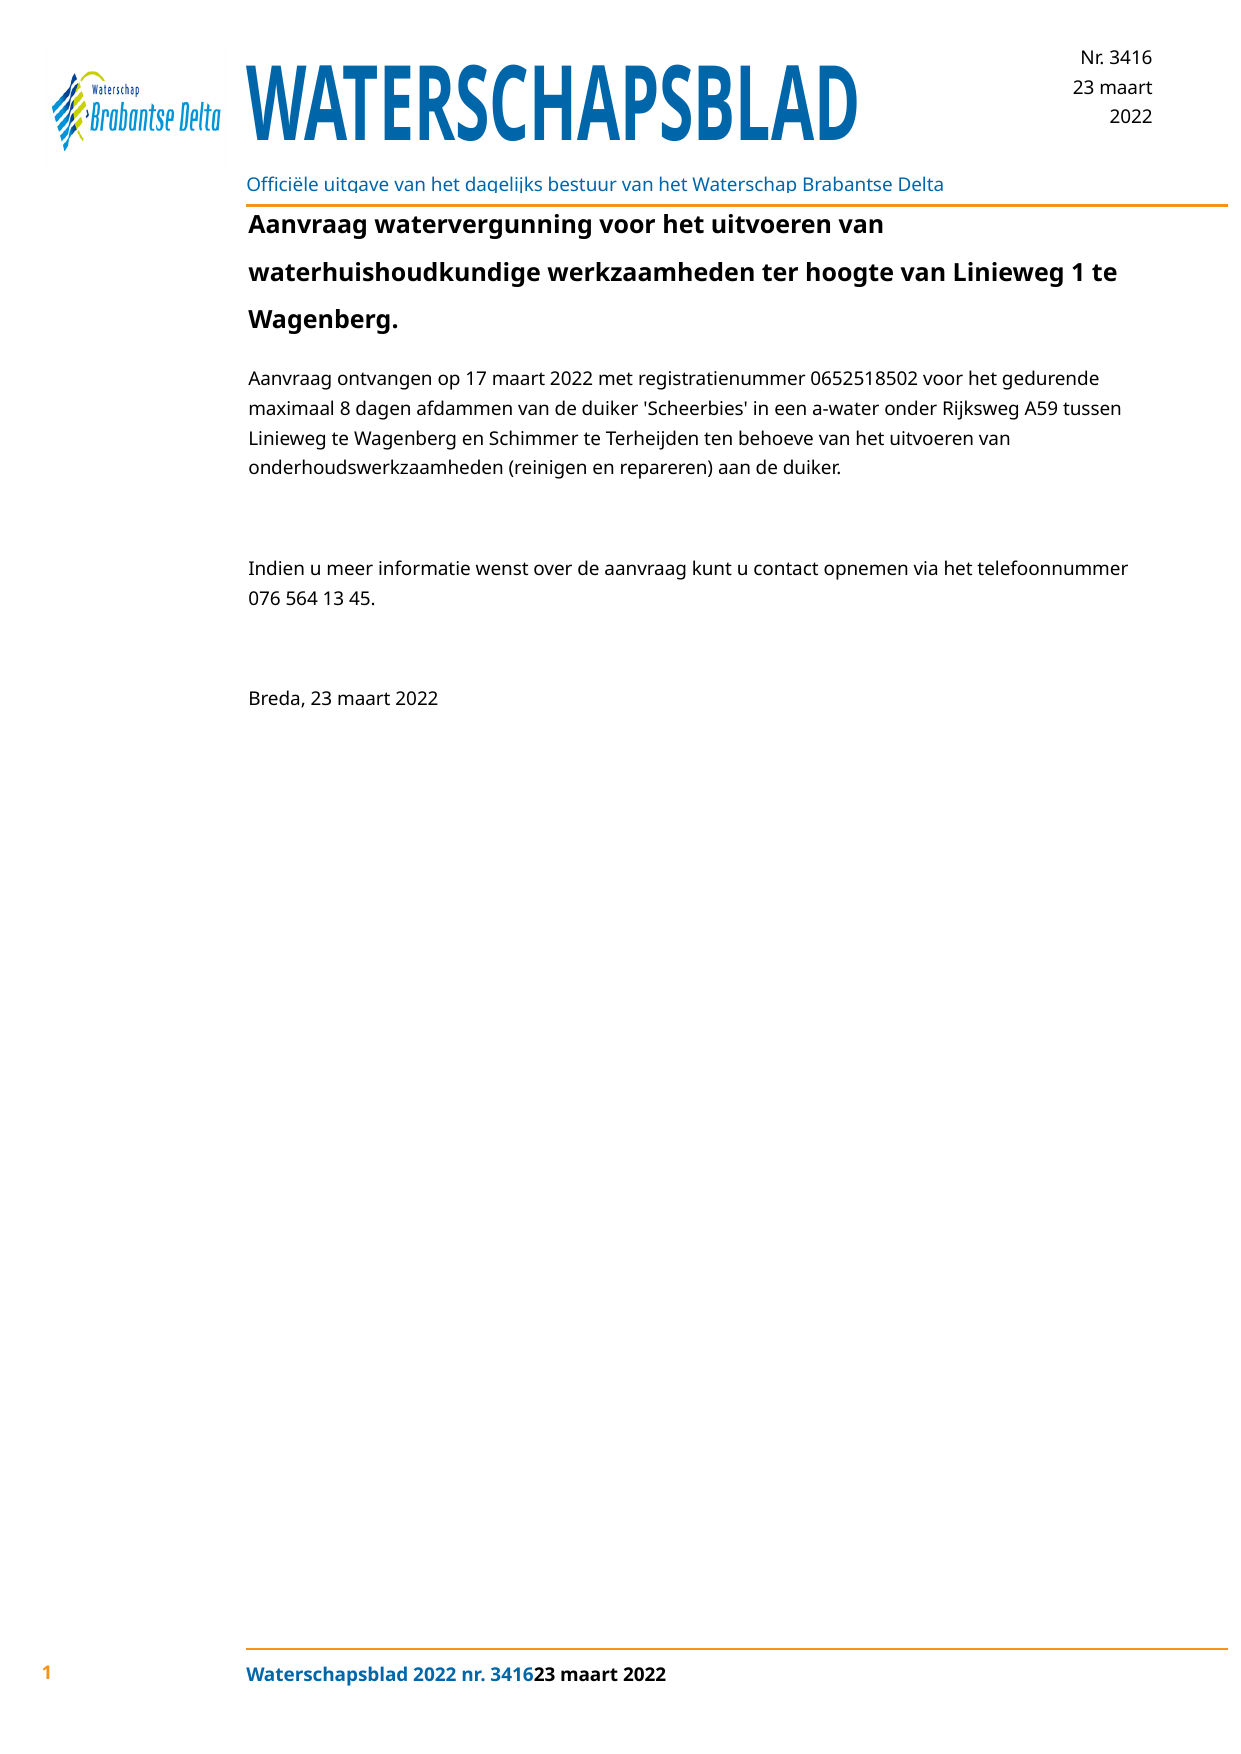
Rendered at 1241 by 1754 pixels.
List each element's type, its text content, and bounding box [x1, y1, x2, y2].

text Breda, 23 maart 2022 [248, 686, 1152, 711]
text Indien u meer informatie wenst over de aanvraag kunt u contact opnemen via het telefoonnummer 076 564 13 45. [248, 555, 1152, 610]
text Aanvraag ontvangen op 17 maart 2022 met registratienummer 0652518502 voor het gedurende maximaal 8 dagen afdammen van de duiker 'Scheerbies' in een a-water onder Rijksweg A59 tussen Linieweg te Wagenberg en Schimmer te Terheijden ten behoeve van het uitvoeren van onderhoudswerkzaamheden (reinigen en repareren) aan de duiker. [248, 366, 1152, 480]
text Aanvraag watervergunning voor het uitvoeren van waterhuishoudkundige werkzaamheden ter hoogte van Linieweg 1 te Wagenberg. [248, 207, 1152, 336]
picture [41, 47, 231, 172]
